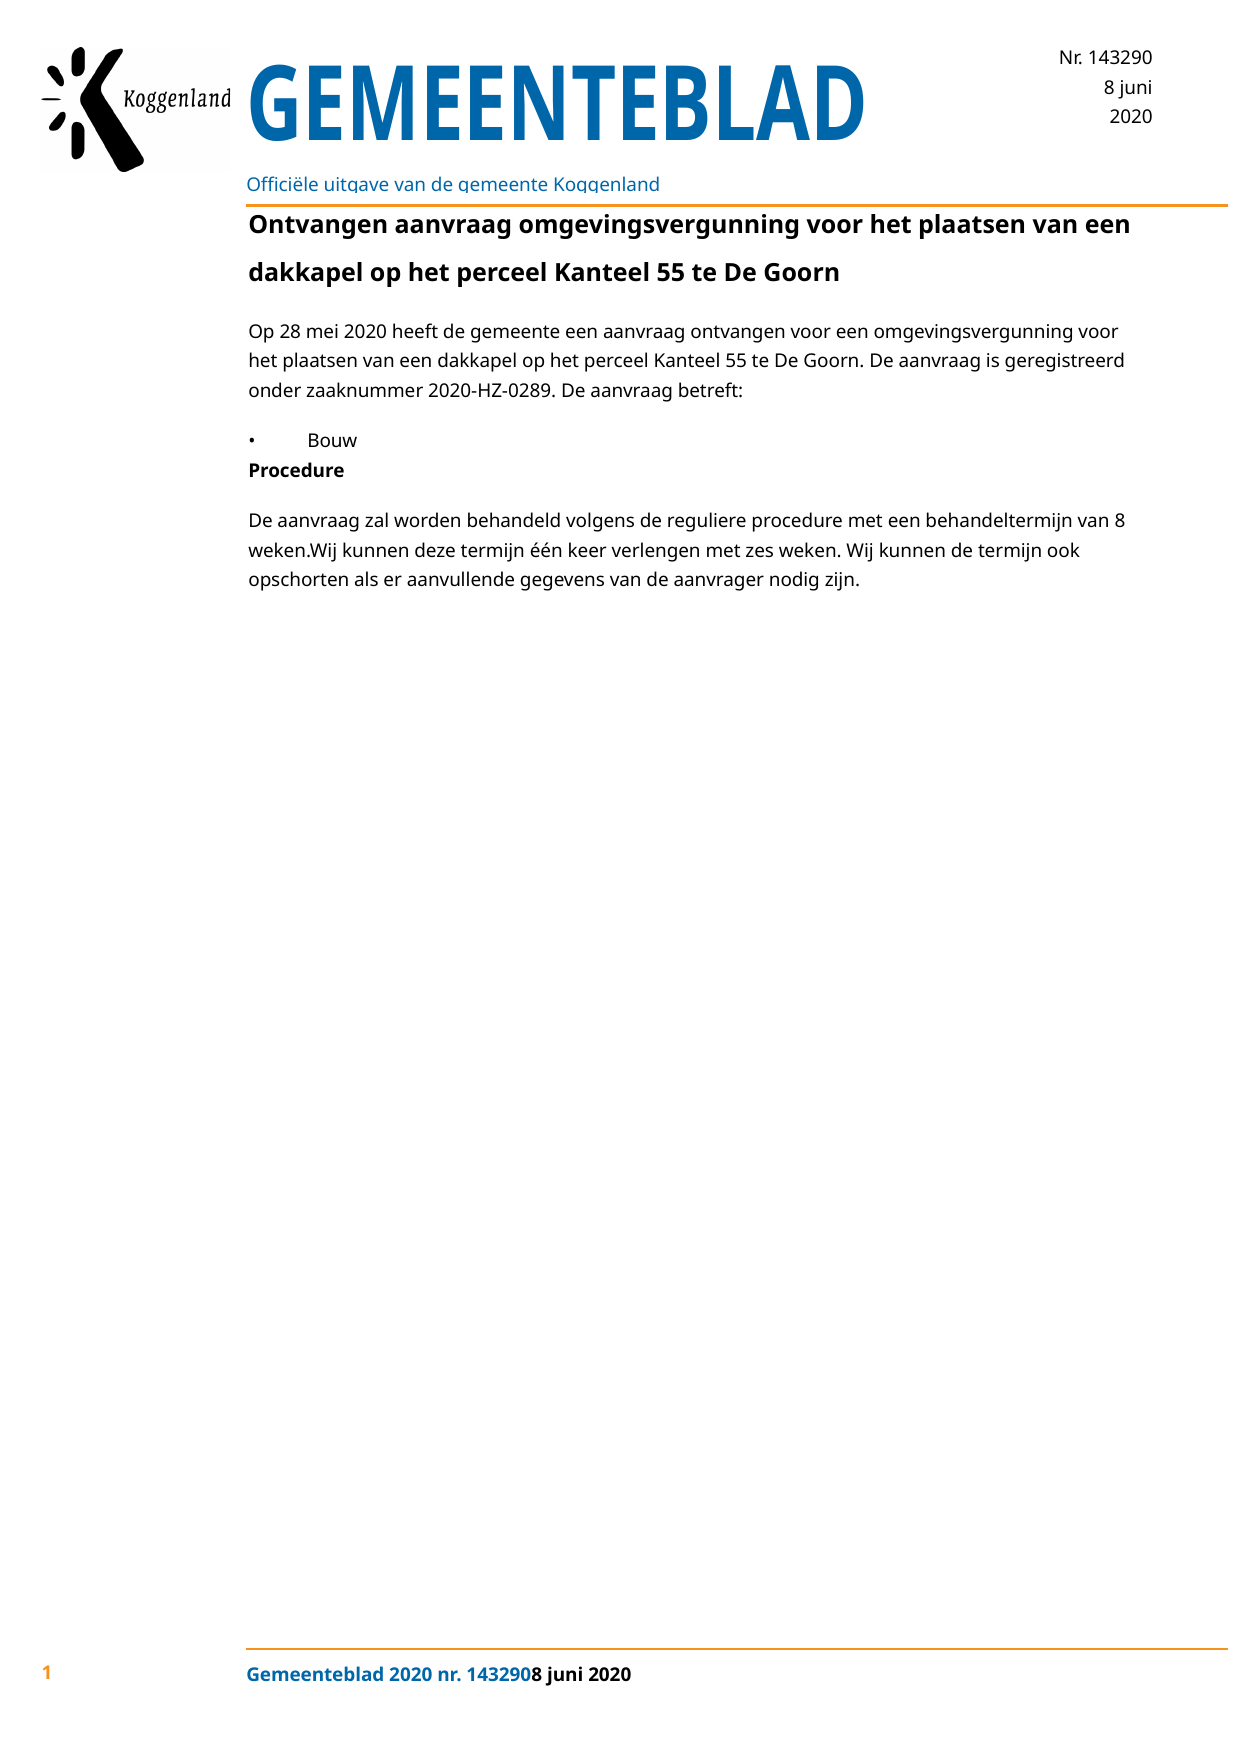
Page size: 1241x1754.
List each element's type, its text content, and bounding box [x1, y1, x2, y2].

text Op 28 mei 2020 heeft de gemeente een aanvraag ontvangen voor een omgevingsvergunning voor het plaatsen van een dakkapel op het perceel Kanteel 55 te De Goorn. De aanvraag is geregistreerd onder zaaknummer 2020-HZ-0289. De aanvraag betreft: [248, 318, 1152, 403]
list Bouw [248, 427, 1152, 453]
text De aanvraag zal worden behandeld volgens de reguliere procedure met een behandeltermijn van 8 weken.Wij kunnen deze termijn één keer verlengen met zes weken. Wij kunnen de termijn ook opschorten als er aanvullende gegevens van de aanvrager nodig zijn. [248, 507, 1152, 592]
picture [41, 47, 231, 172]
text Procedure [248, 457, 1152, 483]
text Ontvangen aanvraag omgevingsvergunning voor het plaatsen van een dakkapel op het perceel Kanteel 55 te De Goorn [248, 207, 1152, 288]
